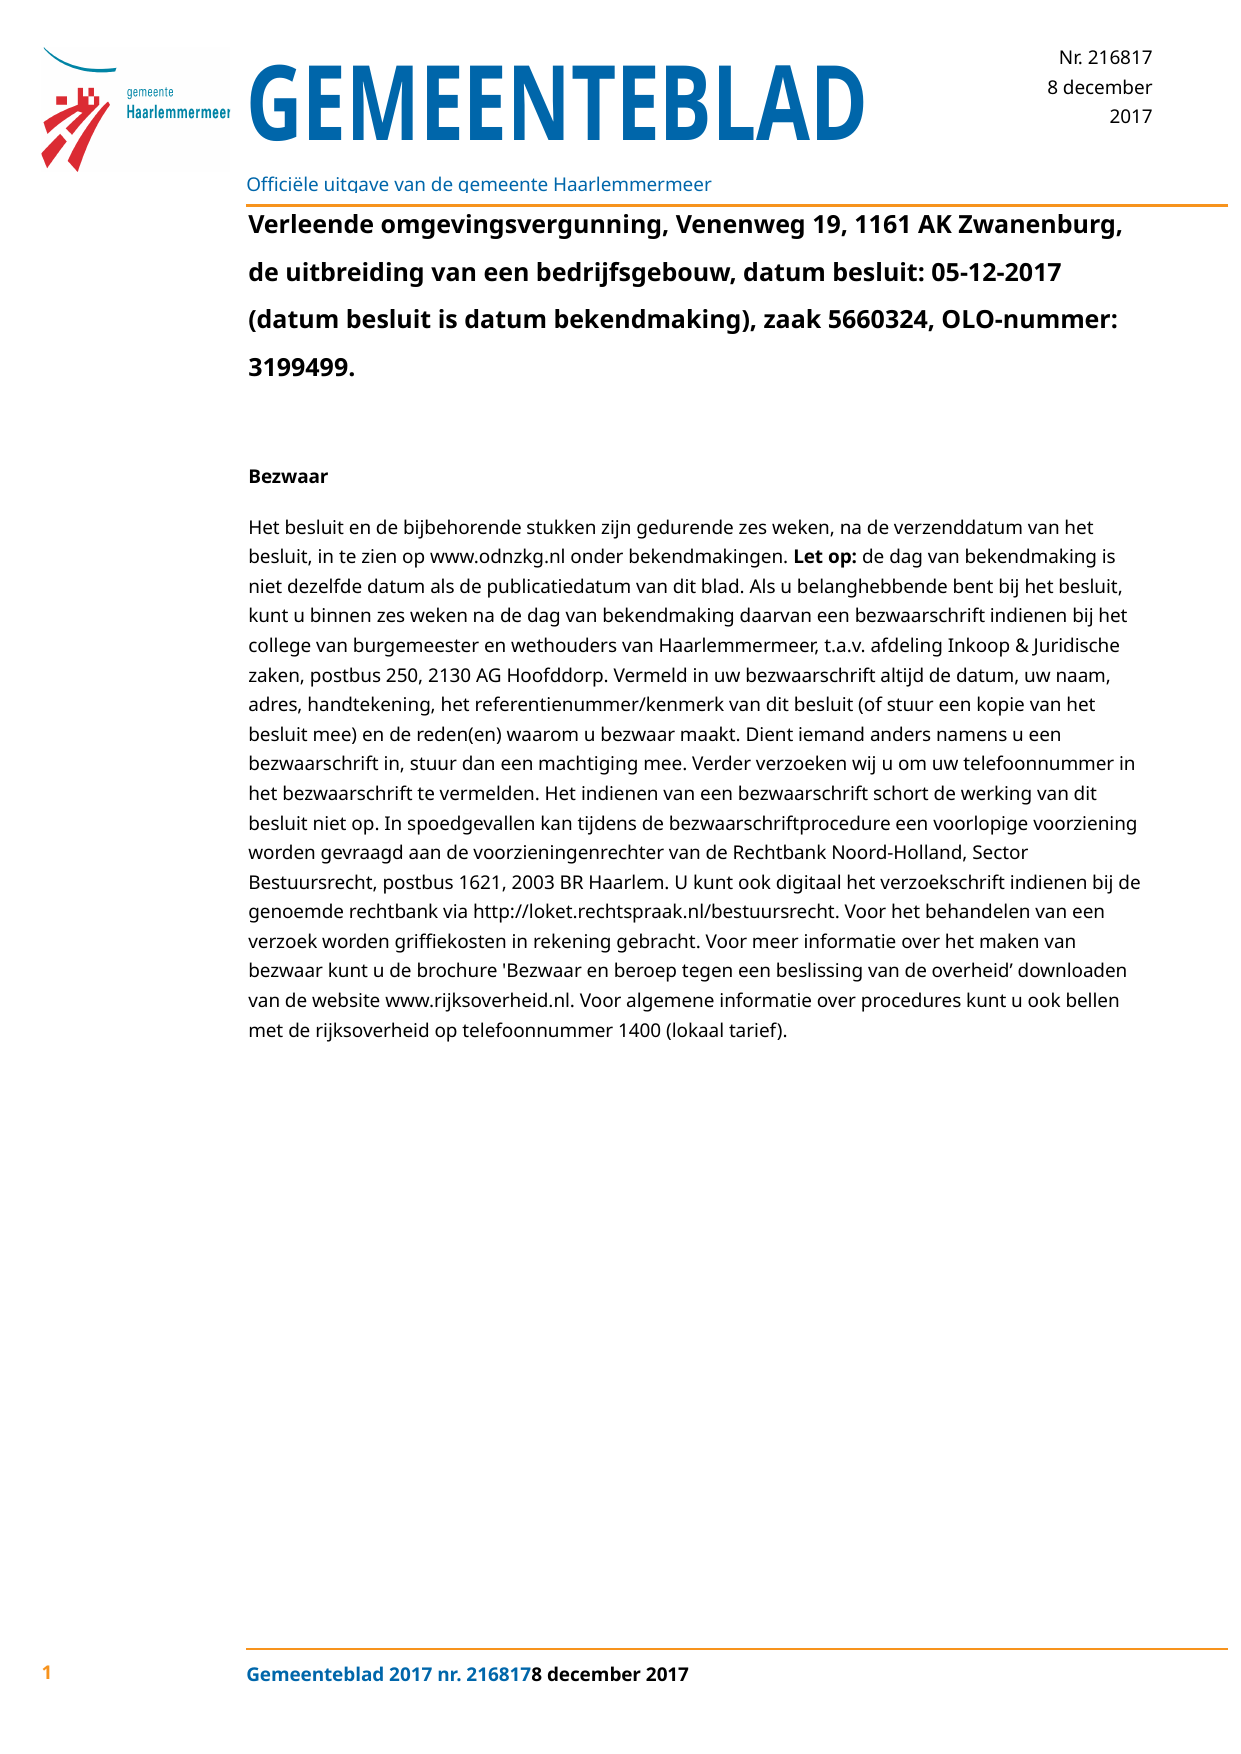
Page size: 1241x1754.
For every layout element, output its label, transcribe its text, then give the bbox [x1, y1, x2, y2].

picture [41, 47, 231, 172]
text Verleende omgevingsvergunning, Venenweg 19, 1161 AK Zwanenburg, de uitbreiding van een bedrijfsgebouw, datum besluit: 05-12-2017 (datum besluit is datum bekendmaking), zaak 5660324, OLO-nummer: 3199499. [248, 207, 1152, 384]
text Bezwaar [248, 463, 1152, 489]
text Het besluit en de bijbehorende stukken zijn gedurende zes weken, na de verzenddatum van het besluit, in te zien op www.odnzkg.nl onder bekendmakingen. Let op: de dag van bekendmaking is niet dezelfde datum als de publicatiedatum van dit blad. Als u belanghebbende bent bij het besluit, kunt u binnen zes weken na de dag van bekendmaking daarvan een bezwaarschrift indienen bij het college van burgemeester en wethouders van Haarlemmermeer, t.a.v. afdeling Inkoop & Juridische zaken, postbus 250, 2130 AG Hoofddorp. Vermeld in uw bezwaarschrift altijd de datum, uw naam, adres, handtekening, het referentienummer/kenmerk van dit besluit (of stuur een kopie van het besluit mee) en de reden(en) waarom u bezwaar maakt. Dient iemand anders namens u een bezwaarschrift in, stuur dan een machtiging mee. Verder verzoeken wij u om uw telefoonnummer in het bezwaarschrift te vermelden. Het indienen van een bezwaarschrift schort de werking van dit besluit niet op. In spoedgevallen kan tijdens de bezwaarschriftprocedure een voorlopige voorziening worden gevraagd aan de voorzieningenrechter van de Rechtbank Noord-Holland, Sector Bestuursrecht, postbus 1621, 2003 BR Haarlem. U kunt ook digitaal het verzoekschrift indienen bij de genoemde rechtbank via http://loket.rechtspraak.nl/bestuursrecht. Voor het behandelen van een verzoek worden griffiekosten in rekening gebracht. Voor meer informatie over het maken van bezwaar kunt u de brochure 'Bezwaar en beroep tegen een beslissing van de overheid’ downloaden van de website www.rijksoverheid.nl. Voor algemene informatie over procedures kunt u ook bellen met de rijksoverheid op telefoonnummer 1400 (lokaal tarief). [248, 514, 1152, 1043]
